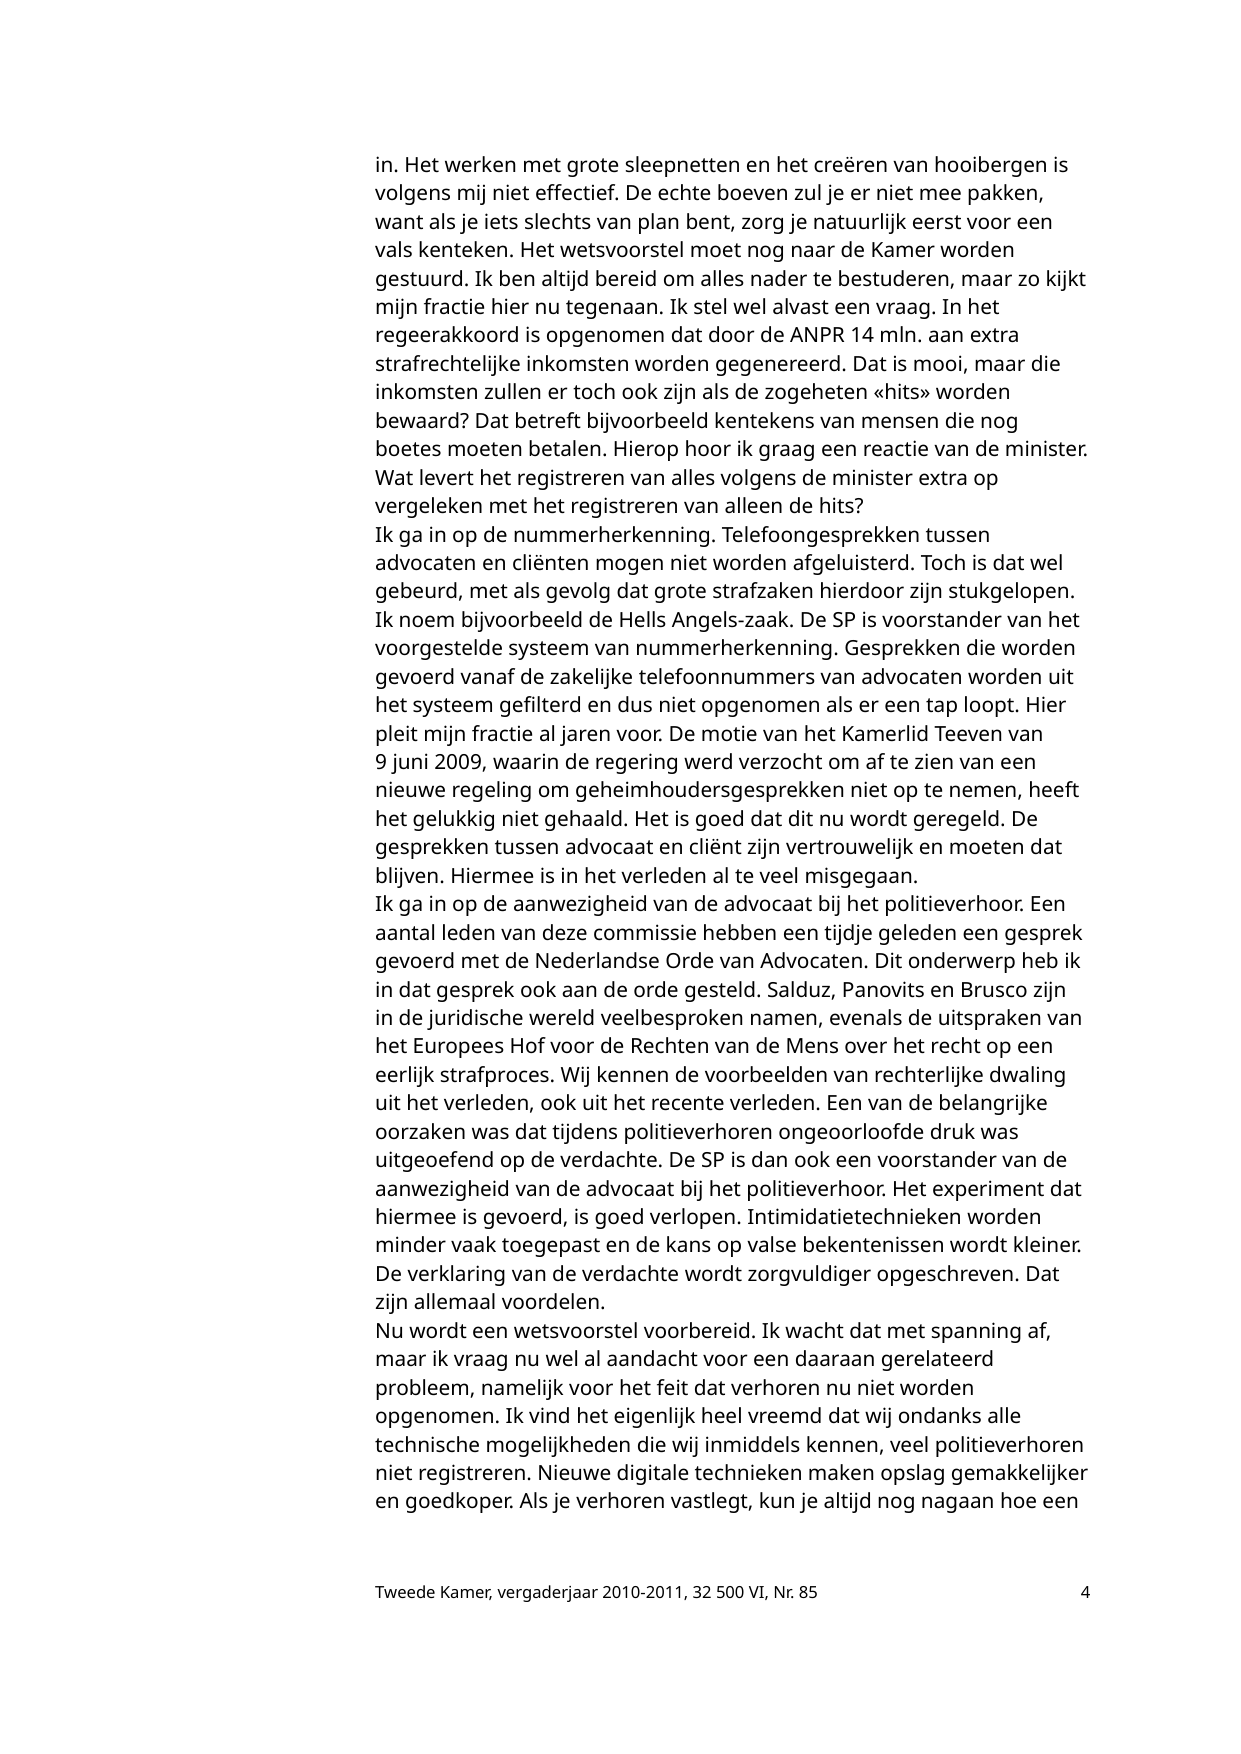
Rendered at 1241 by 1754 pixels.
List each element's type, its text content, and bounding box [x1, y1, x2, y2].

text Ik ga in op de nummerherkenning. Telefoongesprekken tussen advocaten en cliënten mogen niet worden afgeluisterd. Toch is dat wel gebeurd, met als gevolg dat grote strafzaken hierdoor zijn stukgelopen. Ik noem bijvoorbeeld de Hells Angels-zaak. De SP is voorstander van het voorgestelde systeem van nummerherkenning. Gesprekken die worden gevoerd vanaf de zakelijke telefoonnummers van advocaten worden uit het systeem gefilterd en dus niet opgenomen als er een tap loopt. Hier pleit mijn fractie al jaren voor. De motie van het Kamerlid Teeven van 9 juni 2009, waarin de regering werd verzocht om af te zien van een nieuwe regeling om geheimhoudersgesprekken niet op te nemen, heeft het gelukkig niet gehaald. Het is goed dat dit nu wordt geregeld. De gesprekken tussen advocaat en cliënt zijn vertrouwelijk en moeten dat blijven. Hiermee is in het verleden al te veel misgegaan. [375, 520, 1090, 889]
text Ik ga in op de aanwezigheid van de advocaat bij het politieverhoor. Een aantal leden van deze commissie hebben een tijdje geleden een gesprek gevoerd met de Nederlandse Orde van Advocaten. Dit onderwerp heb ik in dat gesprek ook aan de orde gesteld. Salduz, Panovits en Brusco zijn in de juridische wereld veelbesproken namen, evenals de uitspraken van het Europees Hof voor de Rechten van de Mens over het recht op een eerlijk strafproces. Wij kennen de voorbeelden van rechterlijke dwaling uit het verleden, ook uit het recente verleden. Een van de belangrijke oorzaken was dat tijdens politieverhoren ongeoorloofde druk was uitgeoefend op de verdachte. De SP is dan ook een voorstander van de aanwezigheid van de advocaat bij het politieverhoor. Het experiment dat hiermee is gevoerd, is goed verlopen. Intimidatietechnieken worden minder vaak toegepast en de kans op valse bekentenissen wordt kleiner. De verklaring van de verdachte wordt zorgvuldiger opgeschreven. Dat zijn allemaal voordelen. [375, 889, 1090, 1316]
text Nu wordt een wetsvoorstel voorbereid. Ik wacht dat met spanning af, maar ik vraag nu wel al aandacht voor een daaraan gerelateerd probleem, namelijk voor het feit dat verhoren nu niet worden opgenomen. Ik vind het eigenlijk heel vreemd dat wij ondanks alle technische mogelijkheden die wij inmiddels kennen, veel politieverhoren niet registreren. Nieuwe digitale technieken maken opslag gemakkelijker en goedkoper. Als je verhoren vastlegt, kun je altijd nog nagaan hoe een [375, 1316, 1090, 1515]
text in. Het werken met grote sleepnetten en het creëren van hooibergen is volgens mij niet effectief. De echte boeven zul je er niet mee pakken, want als je iets slechts van plan bent, zorg je natuurlijk eerst voor een vals kenteken. Het wetsvoorstel moet nog naar de Kamer worden gestuurd. Ik ben altijd bereid om alles nader te bestuderen, maar zo kijkt mijn fractie hier nu tegenaan. Ik stel wel alvast een vraag. In het regeerakkoord is opgenomen dat door de ANPR 14 mln. aan extra strafrechtelijke inkomsten worden gegenereerd. Dat is mooi, maar die inkomsten zullen er toch ook zijn als de zogeheten «hits» worden bewaard? Dat betreft bijvoorbeeld kentekens van mensen die nog boetes moeten betalen. Hierop hoor ik graag een reactie van de minister. Wat levert het registreren van alles volgens de minister extra op vergeleken met het registreren van alleen de hits? [375, 150, 1090, 520]
